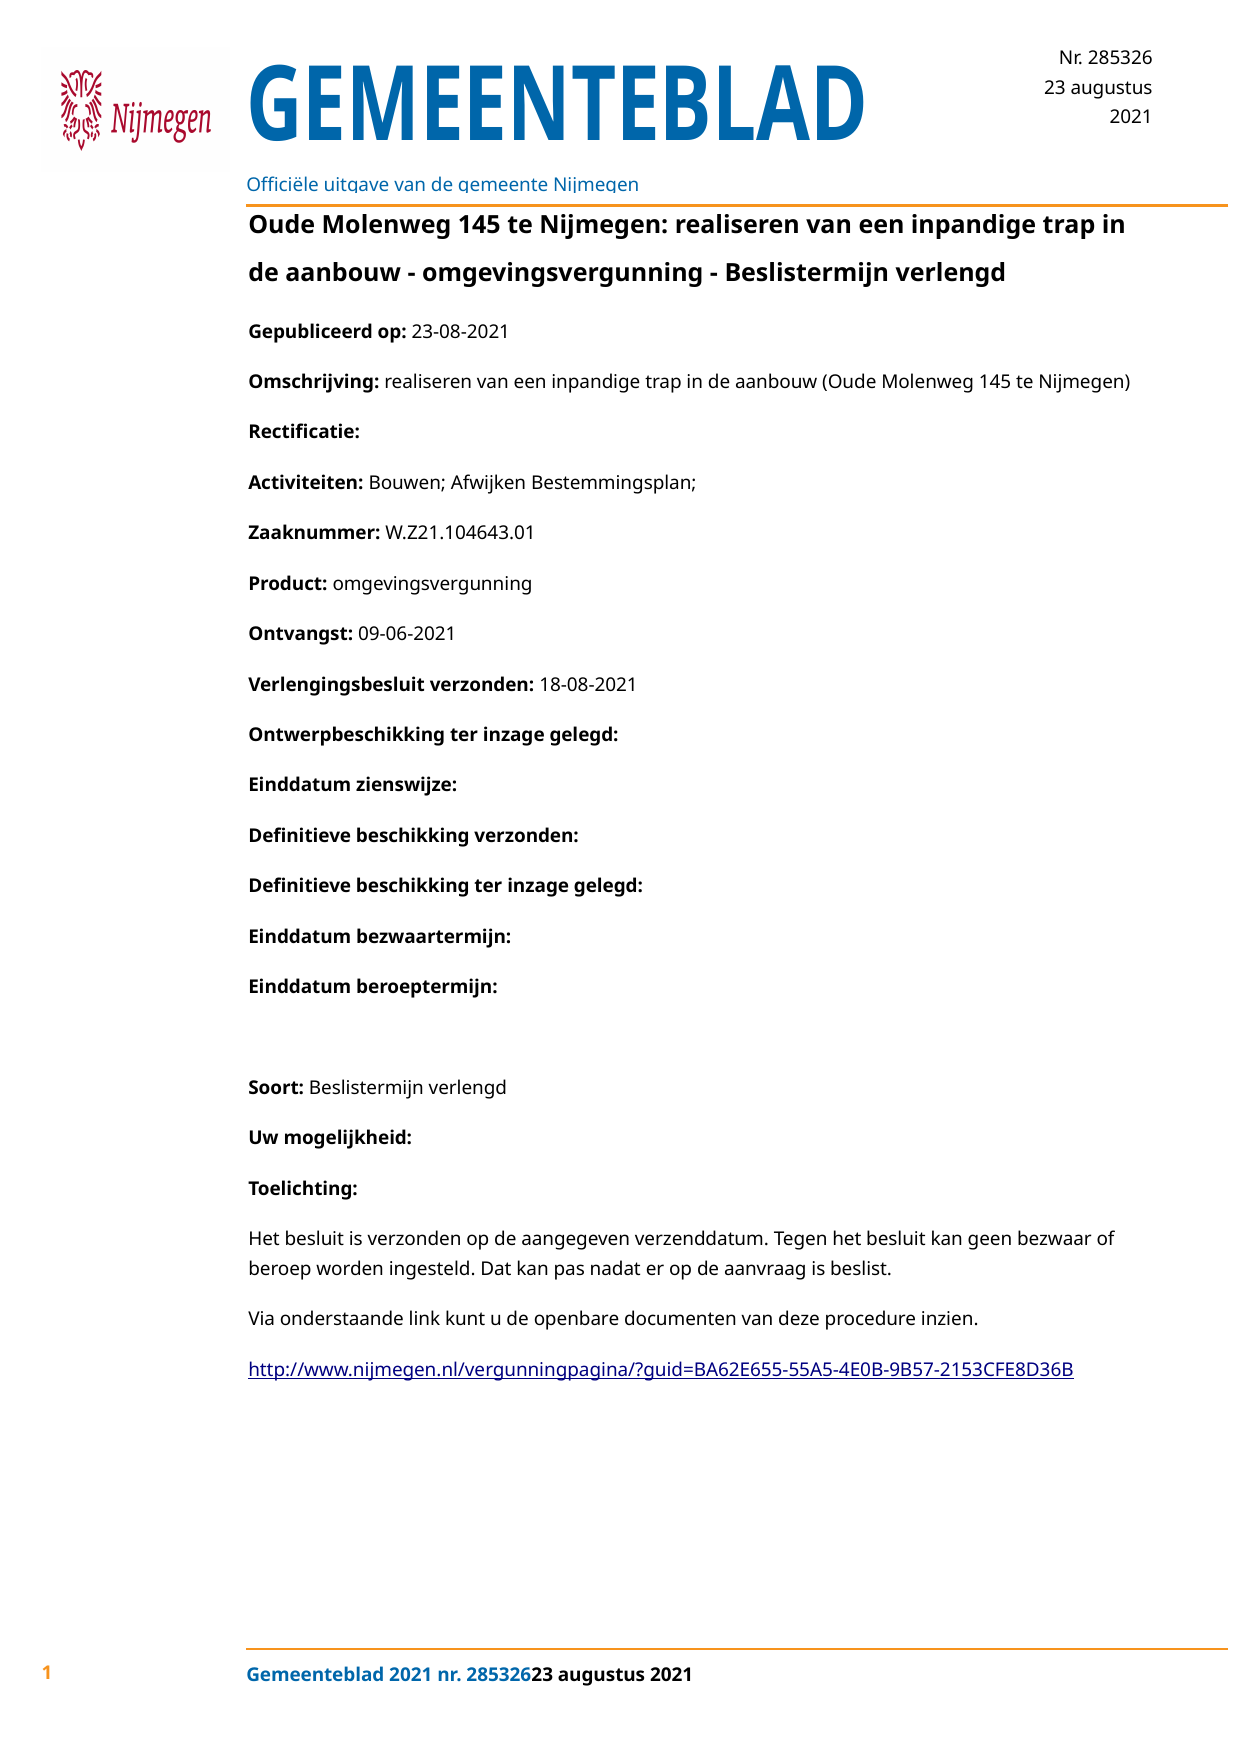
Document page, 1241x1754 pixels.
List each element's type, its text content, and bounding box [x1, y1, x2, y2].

text Ontwerpbeschikking ter inzage gelegd: [248, 721, 1152, 747]
text Definitieve beschikking verzonden: [248, 822, 1152, 848]
text Ontvangst: 09-06-2021 [248, 620, 1152, 646]
text Soort: Beslistermijn verlengd [248, 1074, 1152, 1100]
text Product: omgevingsvergunning [248, 570, 1152, 596]
text Het besluit is verzonden op de aangegeven verzenddatum. Tegen het besluit kan geen bezwaar of beroep worden ingesteld. Dat kan pas nadat er op de aanvraag is beslist. [248, 1225, 1152, 1281]
text Oude Molenweg 145 te Nijmegen: realiseren van een inpandige trap in de aanbouw - omgevingsvergunning - Beslistermijn verlengd [248, 207, 1152, 288]
text Einddatum beroeptermijn: [248, 973, 1152, 999]
text Activiteiten: Bouwen; Afwijken Bestemmingsplan; [248, 469, 1152, 495]
text Definitieve beschikking ter inzage gelegd: [248, 872, 1152, 898]
text Omschrijving: realiseren van een inpandige trap in de aanbouw (Oude Molenweg 145 te Nijmegen) [248, 368, 1152, 394]
text http://www.nijmegen.nl/vergunningpagina/?guid=BA62E655-55A5-4E0B-9B57-2153CFE8D36B [248, 1356, 1152, 1382]
text Rectificatie: [248, 419, 1152, 444]
text Via onderstaande link kunt u de openbare documenten van deze procedure inzien. [248, 1305, 1152, 1331]
text Verlengingsbesluit verzonden: 18-08-2021 [248, 671, 1152, 697]
text Einddatum zienswijze: [248, 772, 1152, 797]
text Uw mogelijkheid: [248, 1124, 1152, 1150]
text Toelichting: [248, 1175, 1152, 1201]
text Gepubliceerd op: 23-08-2021 [248, 318, 1152, 344]
text Zaaknummer: W.Z21.104643.01 [248, 519, 1152, 545]
text Einddatum bezwaartermijn: [248, 923, 1152, 949]
picture [41, 47, 231, 172]
